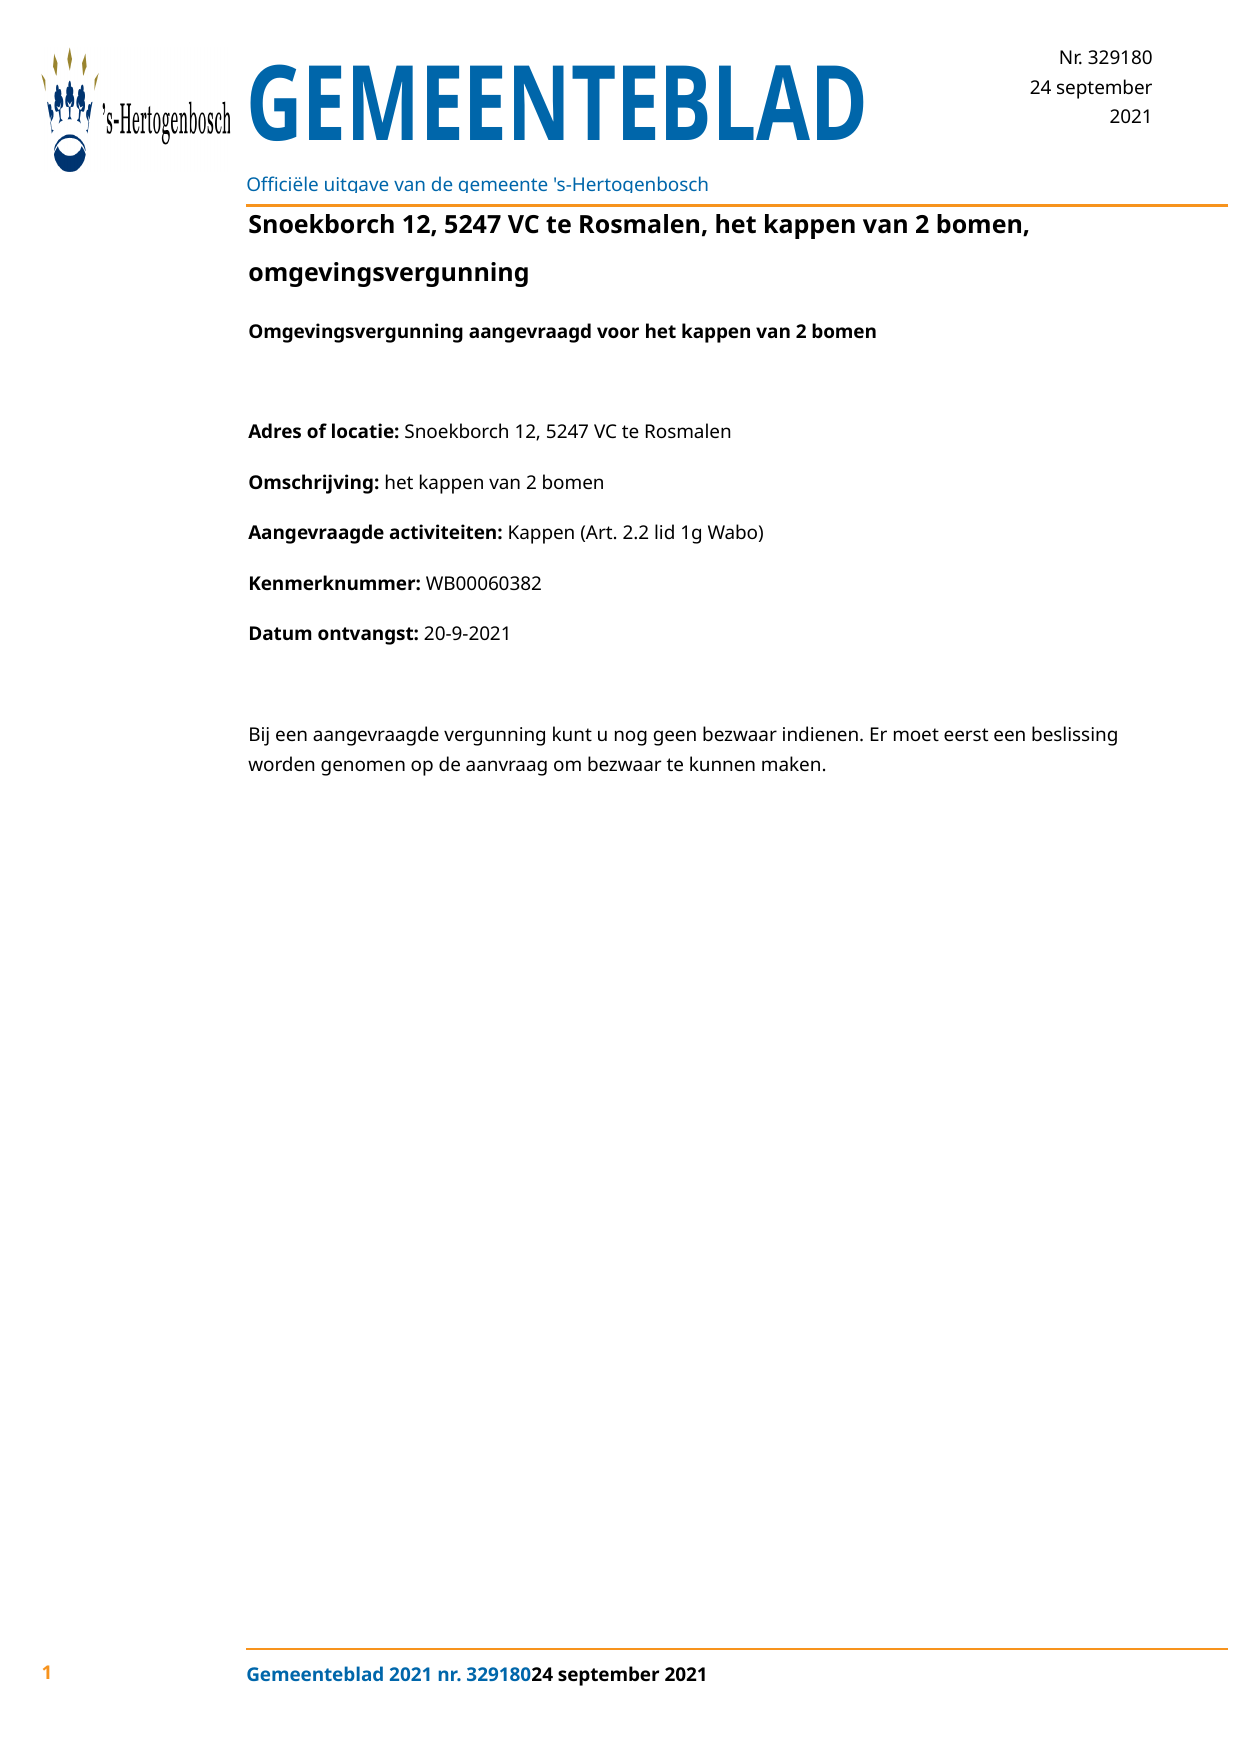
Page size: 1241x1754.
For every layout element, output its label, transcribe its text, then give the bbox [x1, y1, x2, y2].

text Omgevingsvergunning aangevraagd voor het kappen van 2 bomen [248, 318, 1152, 344]
text Omschrijving: het kappen van 2 bomen [248, 469, 1152, 495]
text Datum ontvangst: 20-9-2021 [248, 620, 1152, 646]
text Bij een aangevraagde vergunning kunt u nog geen bezwaar indienen. Er moet eerst een beslissing worden genomen op de aanvraag om bezwaar te kunnen maken. [248, 721, 1152, 777]
picture [41, 47, 231, 172]
text Aangevraagde activiteiten: Kappen (Art. 2.2 lid 1g Wabo) [248, 519, 1152, 545]
text Kenmerknummer: WB00060382 [248, 570, 1152, 596]
text Snoekborch 12, 5247 VC te Rosmalen, het kappen van 2 bomen, omgevingsvergunning [248, 207, 1152, 288]
text Adres of locatie: Snoekborch 12, 5247 VC te Rosmalen [248, 419, 1152, 444]
